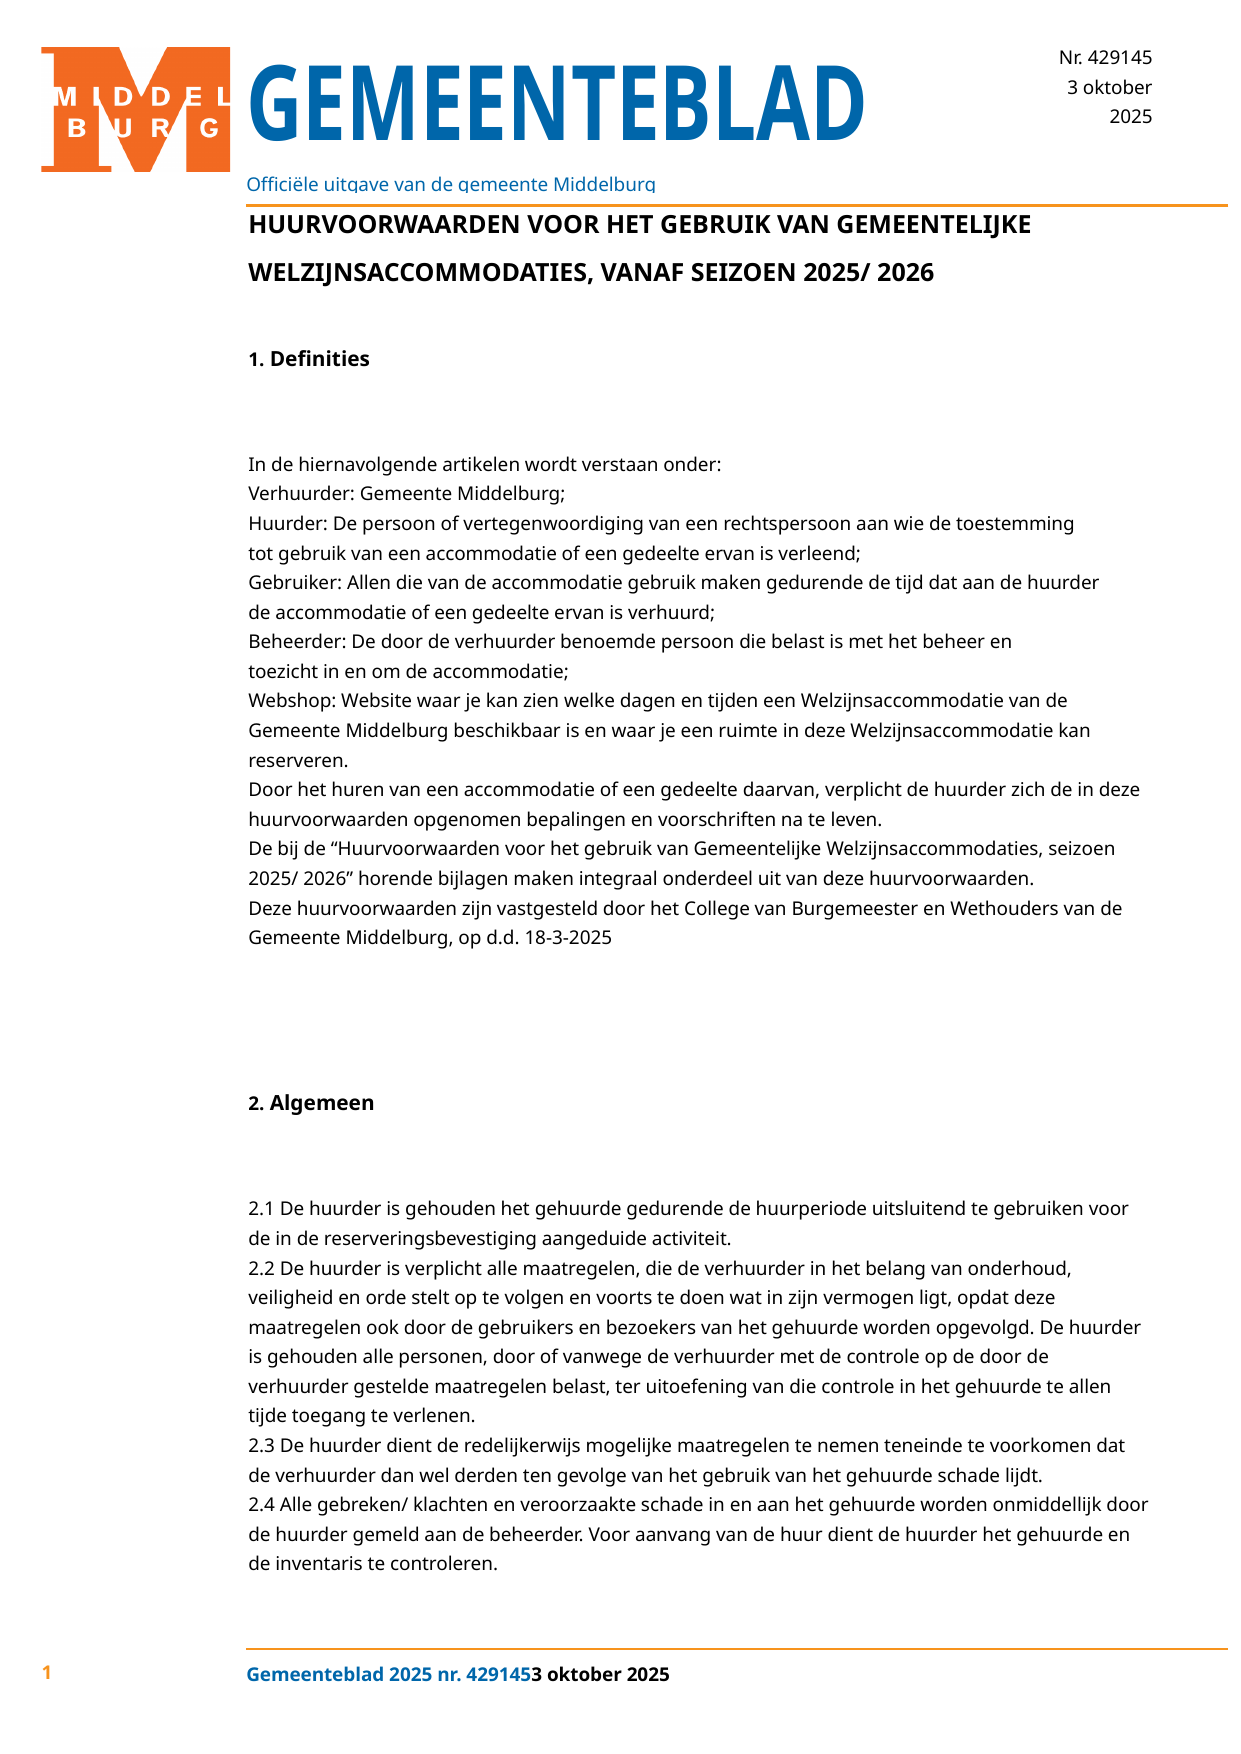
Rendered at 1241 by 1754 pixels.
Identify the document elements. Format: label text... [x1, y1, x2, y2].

text 2.4 Alle gebreken/ klachten en veroorzaakte schade in en aan het gehuurde worden onmiddellijk door de huurder gemeld aan de beheerder. Voor aanvang van de huur dient de huurder het gehuurde en de inventaris te controleren. [248, 1491, 1152, 1576]
text Beheerder: De door de verhuurder benoemde persoon die belast is met het beheer en [248, 628, 1152, 654]
text Door het huren van een accommodatie of een gedeelte daarvan, verplicht de huurder zich de in deze huurvoorwaarden opgenomen bepalingen en voorschriften na te leven. [248, 776, 1152, 832]
text 1. Definities [248, 344, 1152, 372]
text 2. Algemeen [248, 1088, 1152, 1117]
text Deze huurvoorwaarden zijn vastgesteld door het College van Burgemeester en Wethouders van de Gemeente Middelburg, op d.d. 18-3-2025 [248, 895, 1152, 950]
text Verhuurder: Gemeente Middelburg; [248, 481, 1152, 506]
text In de hiernavolgende artikelen wordt verstaan onder: [248, 451, 1152, 477]
text tot gebruik van een accommodatie of een gedeelte ervan is verleend; [248, 540, 1152, 565]
text de accommodatie of een gedeelte ervan is verhuurd; [248, 599, 1152, 624]
text 2.1 De huurder is gehouden het gehuurde gedurende de huurperiode uitsluitend te gebruiken voor de in de reserveringsbevestiging aangeduide activiteit. [248, 1196, 1152, 1251]
text HUURVOORWAARDEN VOOR HET GEBRUIK VAN GEMEENTELIJKE WELZIJNSACCOMMODATIES, VANAF SEIZOEN 2025/ 2026 [248, 207, 1152, 288]
text De bij de “Huurvoorwaarden voor het gebruik van Gemeentelijke Welzijnsaccommodaties, seizoen 2025/ 2026” horende bijlagen maken integraal onderdeel uit van deze huurvoorwaarden. [248, 836, 1152, 891]
text Gebruiker: Allen die van de accommodatie gebruik maken gedurende de tijd dat aan de huurder [248, 569, 1152, 595]
text 2.2 De huurder is verplicht alle maatregelen, die de verhuurder in het belang van onderhoud, veiligheid en orde stelt op te volgen en voorts te doen wat in zijn vermogen ligt, opdat deze maatregelen ook door de gebruikers en bezoekers van het gehuurde worden opgevolgd. De huurder is gehouden alle personen, door of vanwege de verhuurder met de controle op de door de verhuurder gestelde maatregelen belast, ter uitoefening van die controle in het gehuurde te allen tijde toegang te verlenen. [248, 1255, 1152, 1428]
text toezicht in en om de accommodatie; [248, 658, 1152, 684]
text 2.3 De huurder dient de redelijkerwijs mogelijke maatregelen te nemen teneinde te voorkomen dat de verhuurder dan wel derden ten gevolge van het gebruik van het gehuurde schade lijdt. [248, 1432, 1152, 1487]
picture [41, 47, 231, 172]
text Huurder: De persoon of vertegenwoordiging van een rechtspersoon aan wie de toestemming [248, 510, 1152, 536]
text Webshop: Website waar je kan zien welke dagen en tijden een Welzijnsaccommodatie van de Gemeente Middelburg beschikbaar is en waar je een ruimte in deze Welzijnsaccommodatie kan reserveren. [248, 688, 1152, 772]
